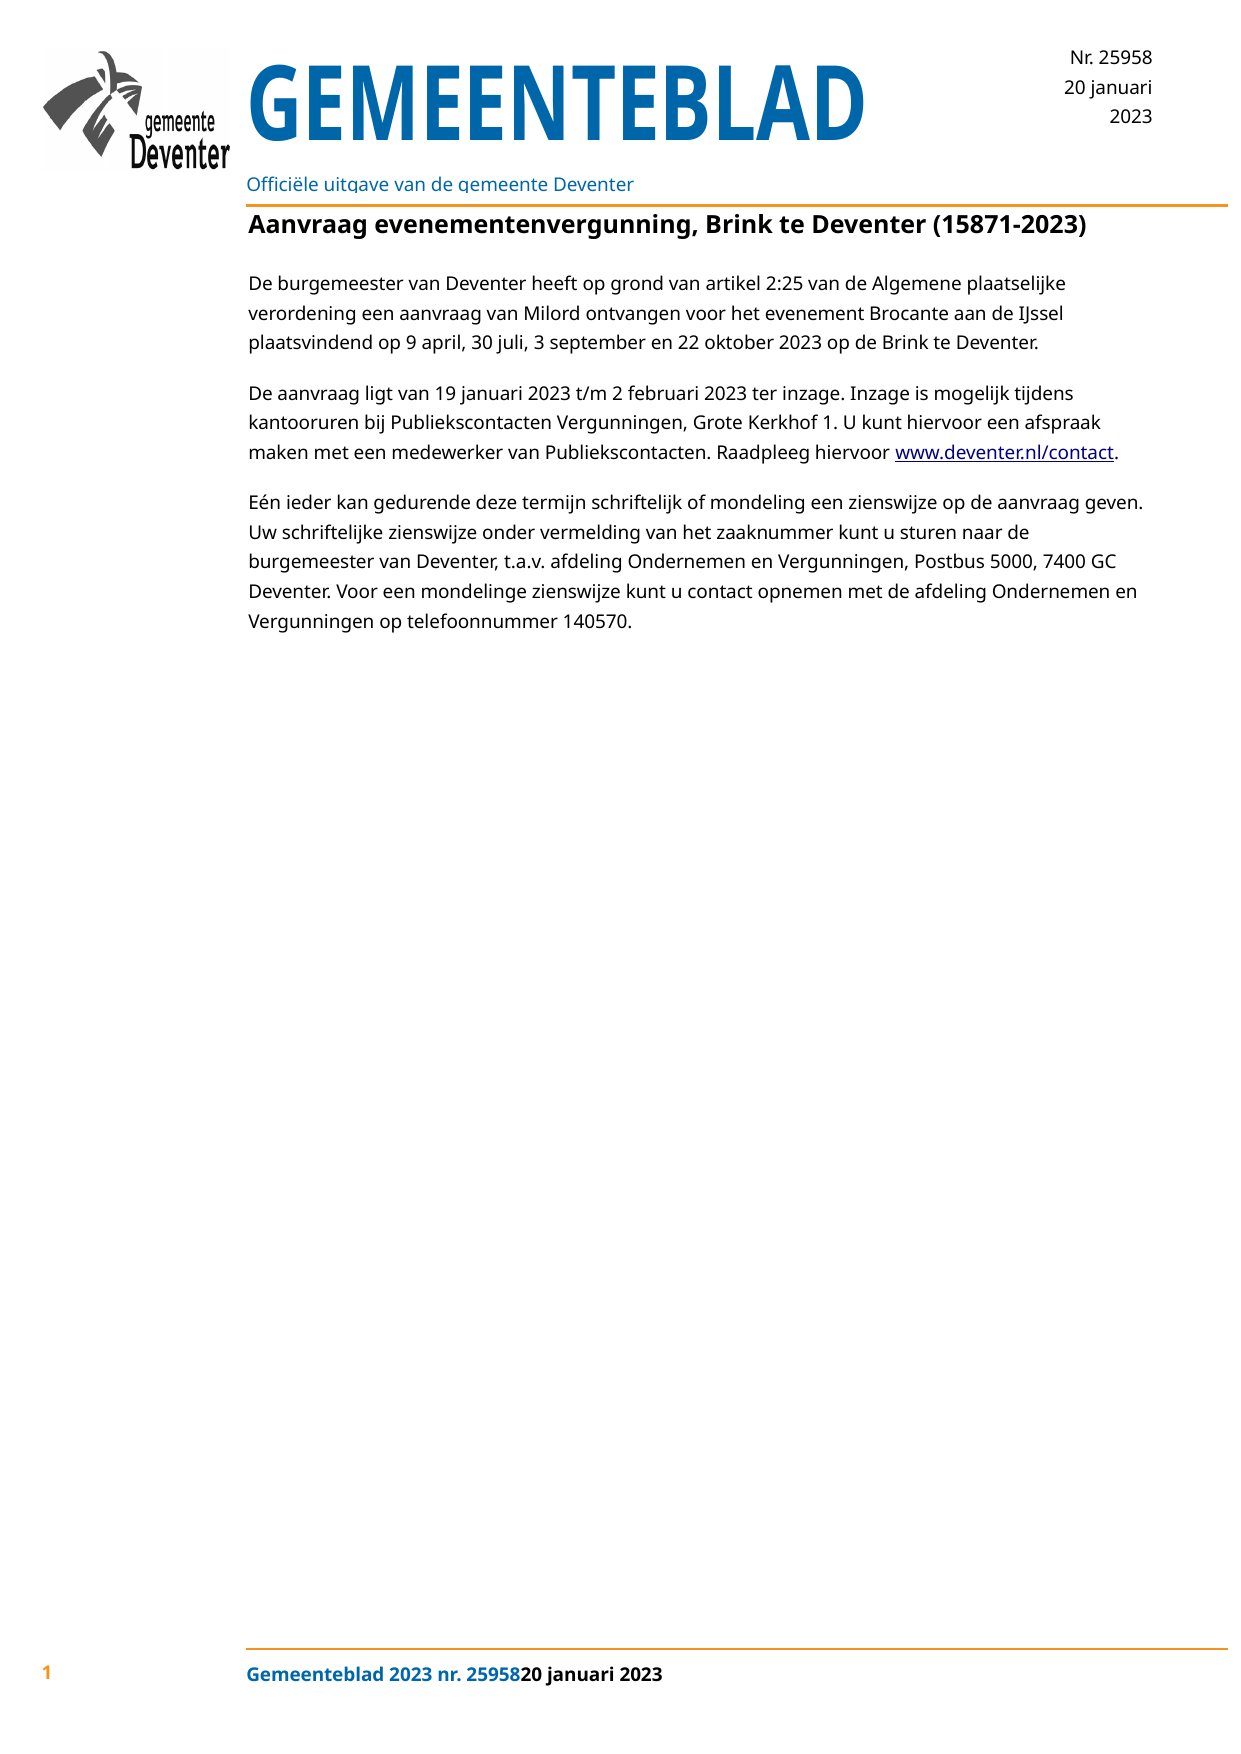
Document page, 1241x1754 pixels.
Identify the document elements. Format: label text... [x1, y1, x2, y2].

text Aanvraag evenementenvergunning, Brink te Deventer (15871-2023) [248, 207, 1152, 241]
text De aanvraag ligt van 19 januari 2023 t/m 2 februari 2023 ter inzage. Inzage is mogelijk tijdens kantooruren bij Publiekscontacten Vergunningen, Grote Kerkhof 1. U kunt hiervoor een afspraak maken met een medewerker van Publiekscontacten. Raadpleeg hiervoor www.deventer.nl/contact. [248, 380, 1152, 465]
text De burgemeester van Deventer heeft op grond van artikel 2:25 van de Algemene plaatselijke verordening een aanvraag van Milord ontvangen voor het evenement Brocante aan de IJssel plaatsvindend op 9 april, 30 juli, 3 september en 22 oktober 2023 op de Brink te Deventer. [248, 270, 1152, 355]
text Eén ieder kan gedurende deze termijn schriftelijk of mondeling een zienswijze op de aanvraag geven. Uw schriftelijke zienswijze onder vermelding van het zaaknummer kunt u sturen naar de burgemeester van Deventer, t.a.v. afdeling Ondernemen en Vergunningen, Postbus 5000, 7400 GC Deventer. Voor een mondelinge zienswijze kunt u contact opnemen met de afdeling Ondernemen en Vergunningen op telefoonnummer 140570. [248, 489, 1152, 633]
picture [41, 47, 231, 172]
